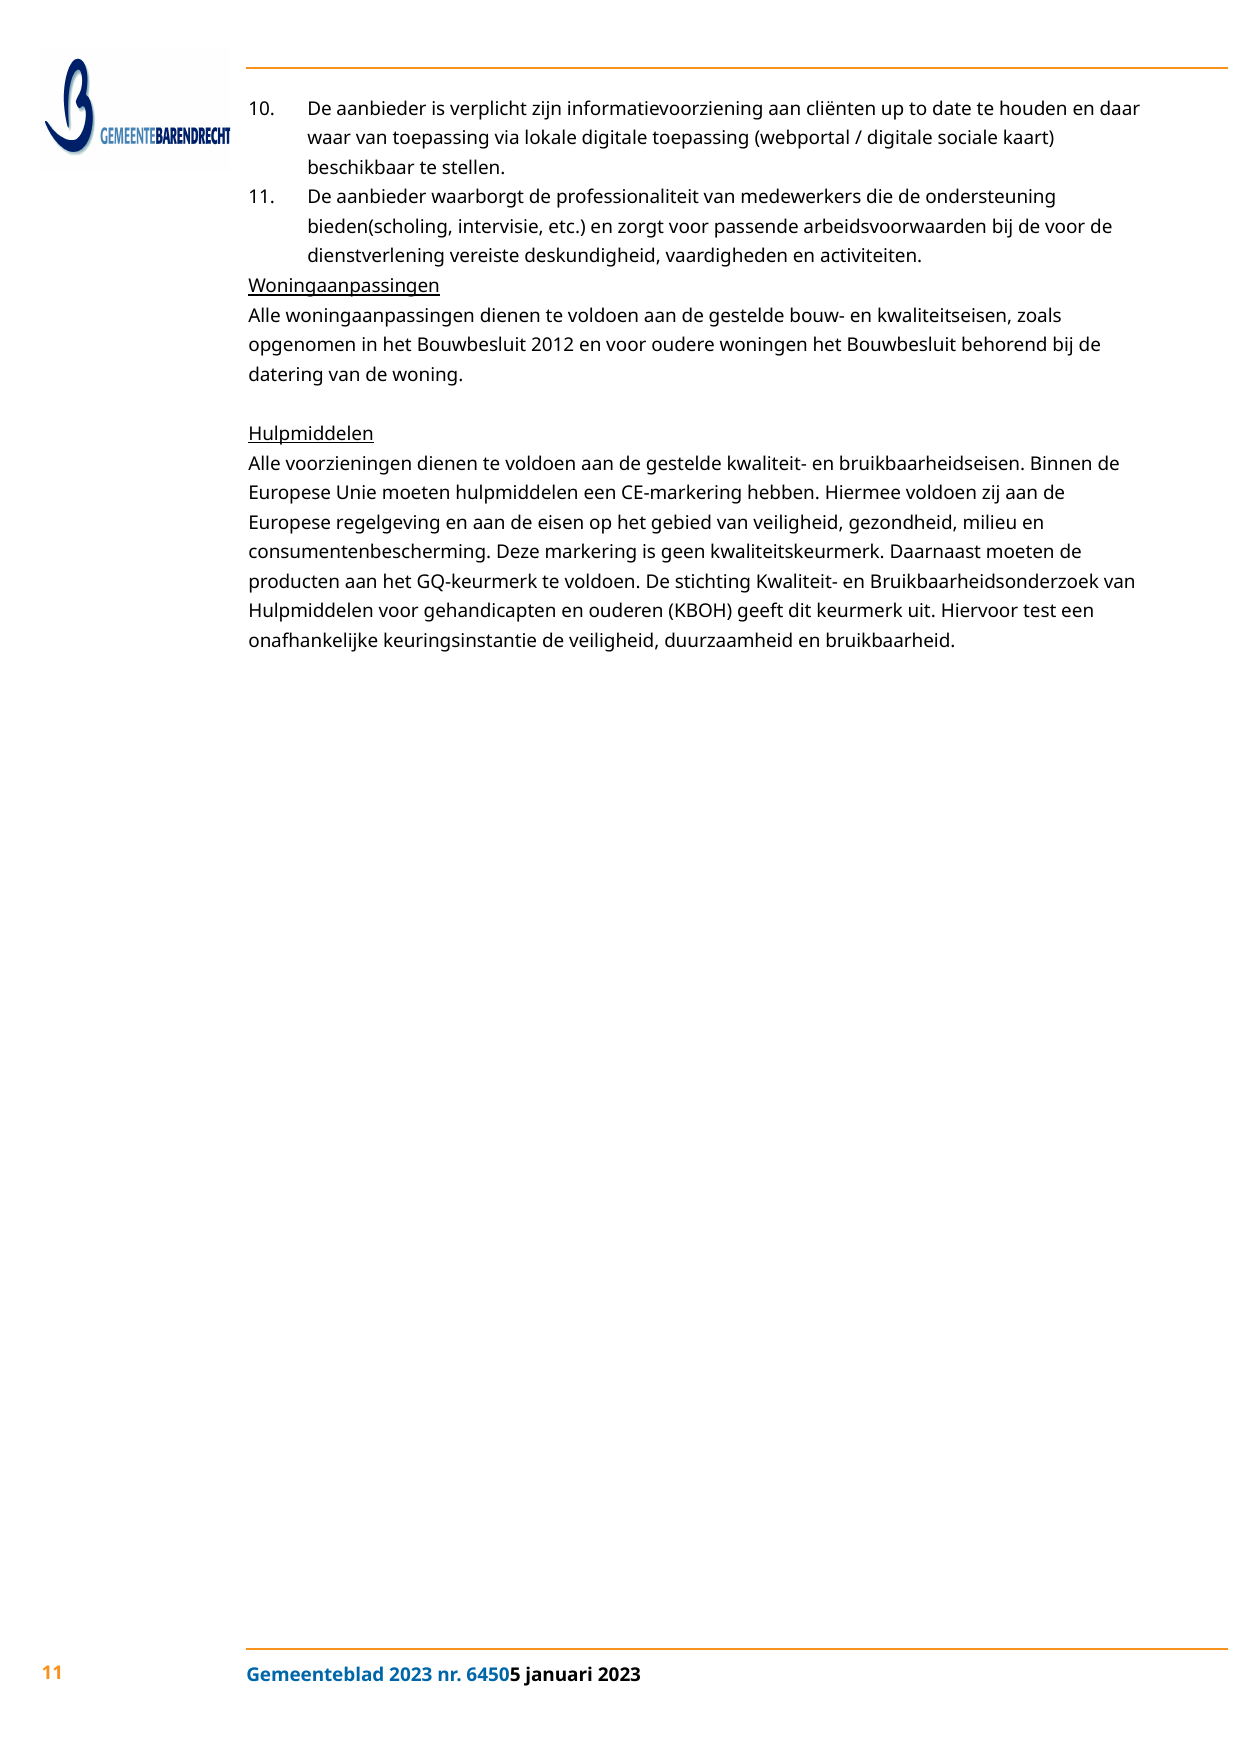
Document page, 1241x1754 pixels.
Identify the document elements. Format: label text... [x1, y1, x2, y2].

text Alle woningaanpassingen dienen te voldoen aan de gestelde bouw- en kwaliteitseisen, zoals opgenomen in het Bouwbesluit 2012 en voor oudere woningen het Bouwbesluit behorend bij de datering van de woning. [248, 302, 1152, 387]
list De aanbieder waarborgt de professionaliteit van medewerkers die de ondersteuning bieden(scholing, intervisie, etc.) en zorgt voor passende arbeidsvoorwaarden bij de voor de dienstverlening vereiste deskundigheid, vaardigheden en activiteiten. [248, 183, 1152, 268]
text Hulpmiddelen [248, 420, 1152, 446]
text Alle voorzieningen dienen te voldoen aan de gestelde kwaliteit- en bruikbaarheidseisen. Binnen de Europese Unie moeten hulpmiddelen een CE-markering hebben. Hiermee voldoen zij aan de Europese regelgeving en aan de eisen op het gebied van veiligheid, gezondheid, milieu en consumentenbescherming. Deze markering is geen kwaliteitskeurmerk. Daarnaast moeten de producten aan het GQ-keurmerk te voldoen. De stichting Kwaliteit- en Bruikbaarheidsonderzoek van Hulpmiddelen voor gehandicapten en ouderen (KBOH) geeft dit keurmerk uit. Hiervoor test een onafhankelijke keuringsinstantie de veiligheid, duurzaamheid en bruikbaarheid. [248, 450, 1152, 653]
list De aanbieder is verplicht zijn informatievoorziening aan cliënten up to date te houden en daar waar van toepassing via lokale digitale toepassing (webportal / digitale sociale kaart) beschikbaar te stellen. [248, 95, 1152, 180]
picture [41, 47, 231, 172]
text Woningaanpassingen [248, 272, 1152, 298]
